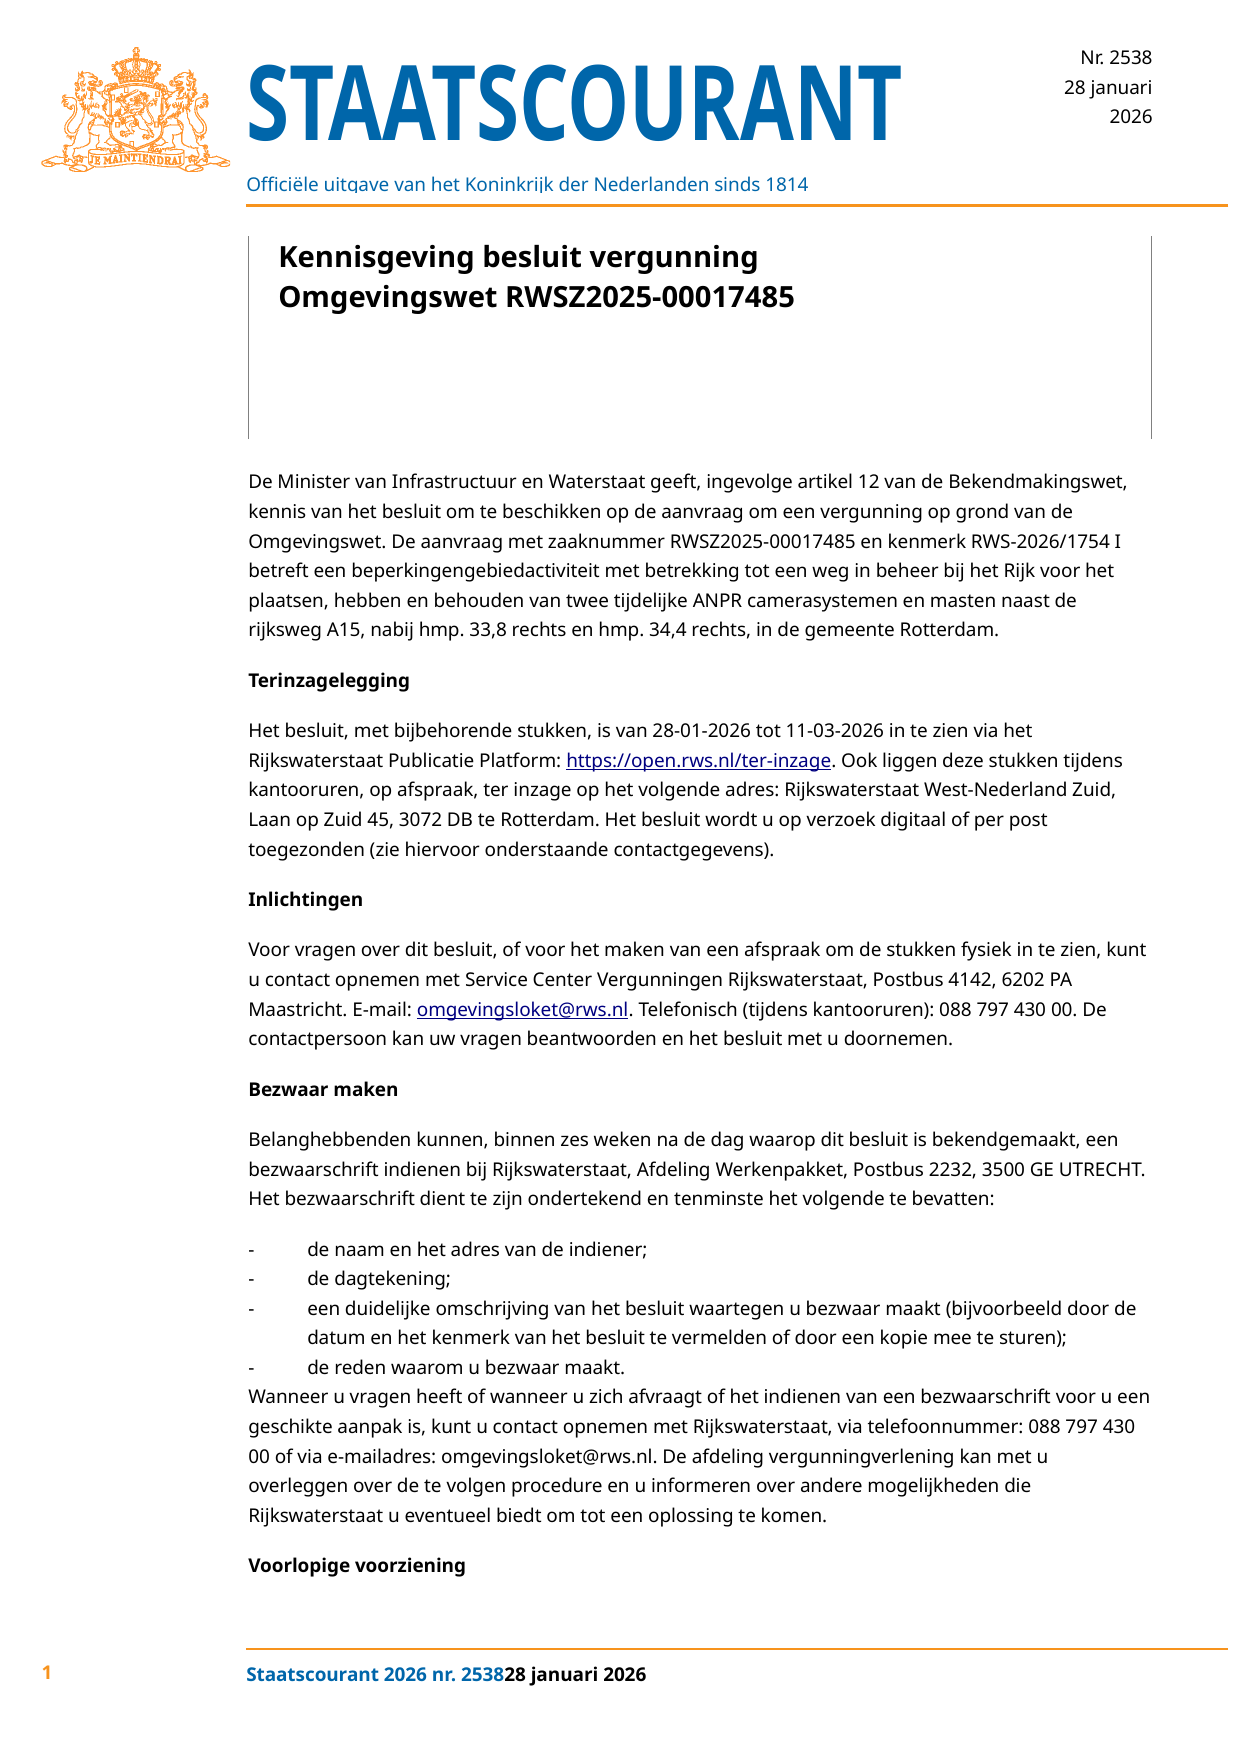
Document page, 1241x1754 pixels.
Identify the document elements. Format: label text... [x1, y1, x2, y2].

text Inlichtingen [248, 886, 1152, 912]
list de dagtekening; [248, 1265, 1152, 1291]
table_header [850, 414, 1151, 439]
list de reden waarom u bezwaar maakt. [248, 1354, 1152, 1380]
table_header [1090, 236, 1151, 413]
table_header [850, 236, 912, 413]
text Het besluit, met bijbehorende stukken, is van 28-01-2026 tot 11-03-2026 in te zien via het Rijkswaterstaat Publicatie Platform: https://open.rws.nl/ter-inzage. Ook liggen deze stukken tijdens kantooruren, op afspraak, ter inzage op het volgende adres: Rijkswaterstaat West-Nederland Zuid, Laan op Zuid 45, 3072 DB te Rotterdam. Het besluit wordt u op verzoek digitaal of per post toegezonden (zie hiervoor onderstaande contactgegevens). [248, 717, 1152, 861]
list de naam en het adres van de indiener; [248, 1236, 1152, 1261]
text De Minister van Infrastructuur en Waterstaat geeft, ingevolge artikel 12 van de Bekendmakingswet, kennis van het besluit om te beschikken op de aanvraag om een vergunning op grond van de Omgevingswet. De aanvraag met zaaknummer RWSZ2025-00017485 en kenmerk RWS-2026/1754 I betreft een beperkingengebiedactiviteit met betrekking tot een weg in beheer bij het Rijk voor het plaatsen, hebben en behouden van twee tijdelijke ANPR camerasystemen en masten naast de rijksweg A15, nabij hmp. 33,8 rechts en hmp. 34,4 rechts, in de gemeente Rotterdam. [248, 469, 1152, 642]
text Terinzagelegging [248, 667, 1152, 693]
table_header Kennisgeving besluit vergunning Omgevingswet RWSZ2025-00017485 [249, 236, 850, 439]
text Voor vragen over dit besluit, of voor het maken van een afspraak om de stukken fysiek in te zien, kunt u contact opnemen met Service Center Vergunningen Rijkswaterstaat, Postbus 4142, 6202 PA Maastricht. E-mail: omgevingsloket@rws.nl. Telefonisch (tijdens kantooruren): 088 797 430 00. De contactpersoon kan uw vragen beantwoorden en het besluit met u doornemen. [248, 937, 1152, 1051]
text Wanneer u vragen heeft of wanneer u zich afvraagt of het indienen van een bezwaarschrift voor u een geschikte aanpak is, kunt u contact opnemen met Rijkswaterstaat, via telefoonnummer: 088 797 430 00 of via e-mailadres: omgevingsloket@rws.nl. De afdeling vergunningverlening kan met u overleggen over de te volgen procedure en u informeren over andere mogelijkheden die Rijkswaterstaat u eventueel biedt om tot een oplossing te komen. [248, 1384, 1152, 1528]
text Belanghebbenden kunnen, binnen zes weken na de dag waarop dit besluit is bekendgemaakt, een bezwaarschrift indienen bij Rijkswaterstaat, Afdeling Werkenpakket, Postbus 2232, 3500 GE UTRECHT. Het bezwaarschrift dient te zijn ondertekend en tenminste het volgende te bevatten: [248, 1126, 1152, 1211]
text Voorlopige voorziening [248, 1552, 1152, 1578]
text Bezwaar maken [248, 1076, 1152, 1101]
list een duidelijke omschrijving van het besluit waartegen u bezwaar maakt (bijvoorbeeld door de datum en het kenmerk van het besluit te vermelden of door een kopie mee te sturen); [248, 1295, 1152, 1350]
picture [912, 236, 1090, 414]
picture [41, 47, 231, 172]
